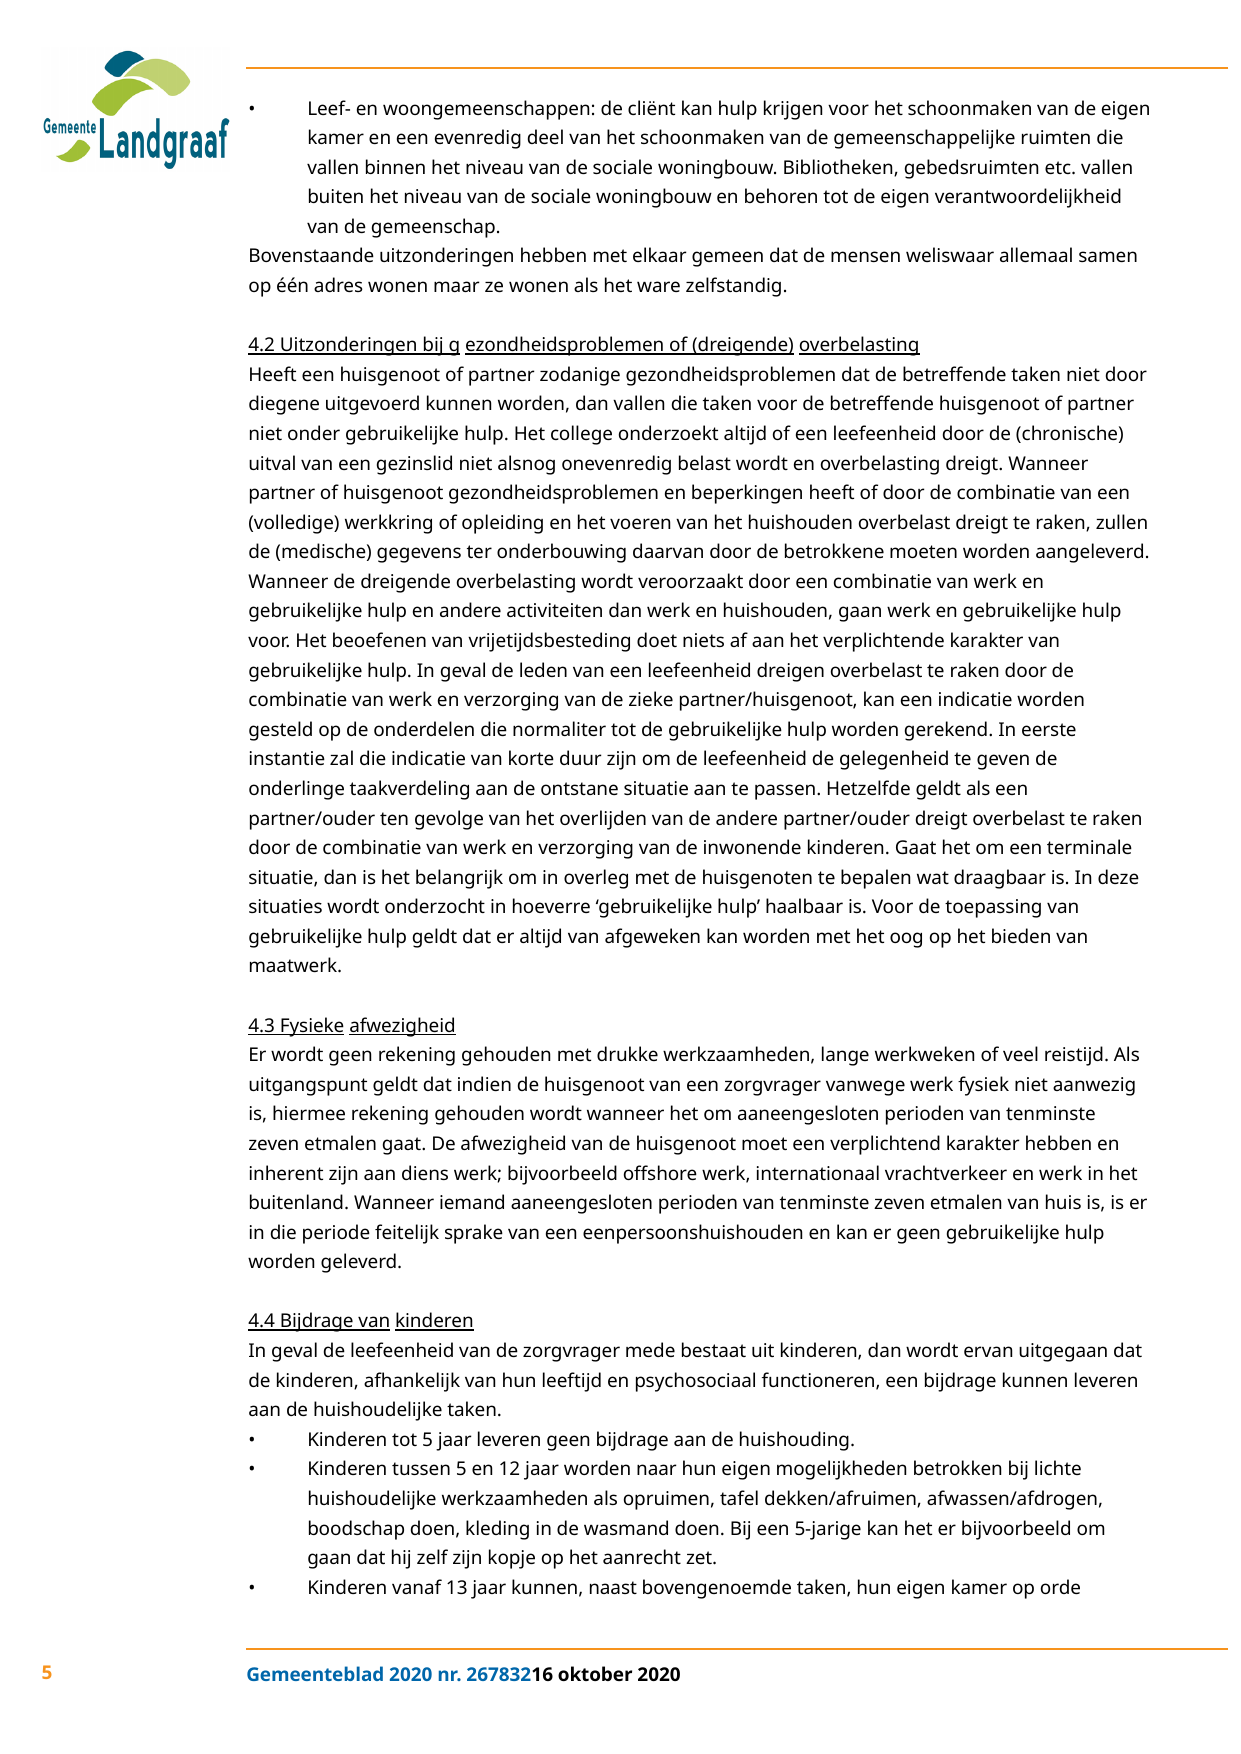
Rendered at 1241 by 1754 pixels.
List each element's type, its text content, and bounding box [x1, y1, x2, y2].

picture [41, 47, 231, 172]
text Heeft een huisgenoot of partner zodanige gezondheidsproblemen dat de betreffende taken niet door diegene uitgevoerd kunnen worden, dan vallen die taken voor de betreffende huisgenoot of partner niet onder gebruikelijke hulp. Het college onderzoekt altijd of een leefeenheid door de (chronische) uitval van een gezinslid niet alsnog onevenredig belast wordt en overbelasting dreigt. Wanneer partner of huisgenoot gezondheidsproblemen en beperkingen heeft of door de combinatie van een (volledige) werkkring of opleiding en het voeren van het huishouden overbelast dreigt te raken, zullen de (medische) gegevens ter onderbouwing daarvan door de betrokkene moeten worden aangeleverd. Wanneer de dreigende overbelasting wordt veroorzaakt door een combinatie van werk en gebruikelijke hulp en andere activiteiten dan werk en huishouden, gaan werk en gebruikelijke hulp voor. Het beoefenen van vrijetijdsbesteding doet niets af aan het verplichtende karakter van gebruikelijke hulp. In geval de leden van een leefeenheid dreigen overbelast te raken door de combinatie van werk en verzorging van de zieke partner/huisgenoot, kan een indicatie worden gesteld op de onderdelen die normaliter tot de gebruikelijke hulp worden gerekend. In eerste instantie zal die indicatie van korte duur zijn om de leefeenheid de gelegenheid te geven de onderlinge taakverdeling aan de ontstane situatie aan te passen. Hetzelfde geldt als een partner/ouder ten gevolge van het overlijden van de andere partner/ouder dreigt overbelast te raken door de combinatie van werk en verzorging van de inwonende kinderen. Gaat het om een terminale situatie, dan is het belangrijk om in overleg met de huisgenoten te bepalen wat draagbaar is. In deze situaties wordt onderzocht in hoeverre ‘gebruikelijke hulp’ haalbaar is. Voor de toepassing van gebruikelijke hulp geldt dat er altijd van afgeweken kan worden met het oog op het bieden van maatwerk. [248, 361, 1152, 978]
text 4.3 Fysieke afwezigheid [248, 1012, 1152, 1038]
list Kinderen tussen 5 en 12 jaar worden naar hun eigen mogelijkheden betrokken bij lichte huishoudelijke werkzaamheden als opruimen, tafel dekken/afruimen, afwassen/afdrogen, boodschap doen, kleding in de wasmand doen. Bij een 5-jarige kan het er bijvoorbeeld om gaan dat hij zelf zijn kopje op het aanrecht zet. [248, 1456, 1152, 1570]
text 4.4 Bijdrage van kinderen [248, 1308, 1152, 1333]
text In geval de leefeenheid van de zorgvrager mede bestaat uit kinderen, dan wordt ervan uitgegaan dat de kinderen, afhankelijk van hun leeftijd en psychosociaal functioneren, een bijdrage kunnen leveren aan de huishoudelijke taken. [248, 1337, 1152, 1422]
text 4.2 Uitzonderingen bij g ezondheidsproblemen of (dreigende) overbelasting [248, 331, 1152, 357]
text Er wordt geen rekening gehouden met drukke werkzaamheden, lange werkweken of veel reistijd. Als uitgangspunt geldt dat indien de huisgenoot van een zorgvrager vanwege werk fysiek niet aanwezig is, hiermee rekening gehouden wordt wanneer het om aaneengesloten perioden van tenminste zeven etmalen gaat. De afwezigheid van de huisgenoot moet een verplichtend karakter hebben en inherent zijn aan diens werk; bijvoorbeeld offshore werk, internationaal vrachtverkeer en werk in het buitenland. Wanneer iemand aaneengesloten perioden van tenminste zeven etmalen van huis is, is er in die periode feitelijk sprake van een eenpersoonshuishouden en kan er geen gebruikelijke hulp worden geleverd. [248, 1041, 1152, 1274]
text Bovenstaande uitzonderingen hebben met elkaar gemeen dat de mensen weliswaar allemaal samen op één adres wonen maar ze wonen als het ware zelfstandig. [248, 243, 1152, 298]
list Leef- en woongemeenschappen: de cliënt kan hulp krijgen voor het schoonmaken van de eigen kamer en een evenredig deel van het schoonmaken van de gemeenschappelijke ruimten die vallen binnen het niveau van de sociale woningbouw. Bibliotheken, gebedsruimten etc. vallen buiten het niveau van de sociale woningbouw en behoren tot de eigen verantwoordelijkheid van de gemeenschap. [248, 95, 1152, 239]
list Kinderen vanaf 13 jaar kunnen, naast bovengenoemde taken, hun eigen kamer op orde [248, 1574, 1152, 1600]
list Kinderen tot 5 jaar leveren geen bijdrage aan de huishouding. [248, 1426, 1152, 1452]
